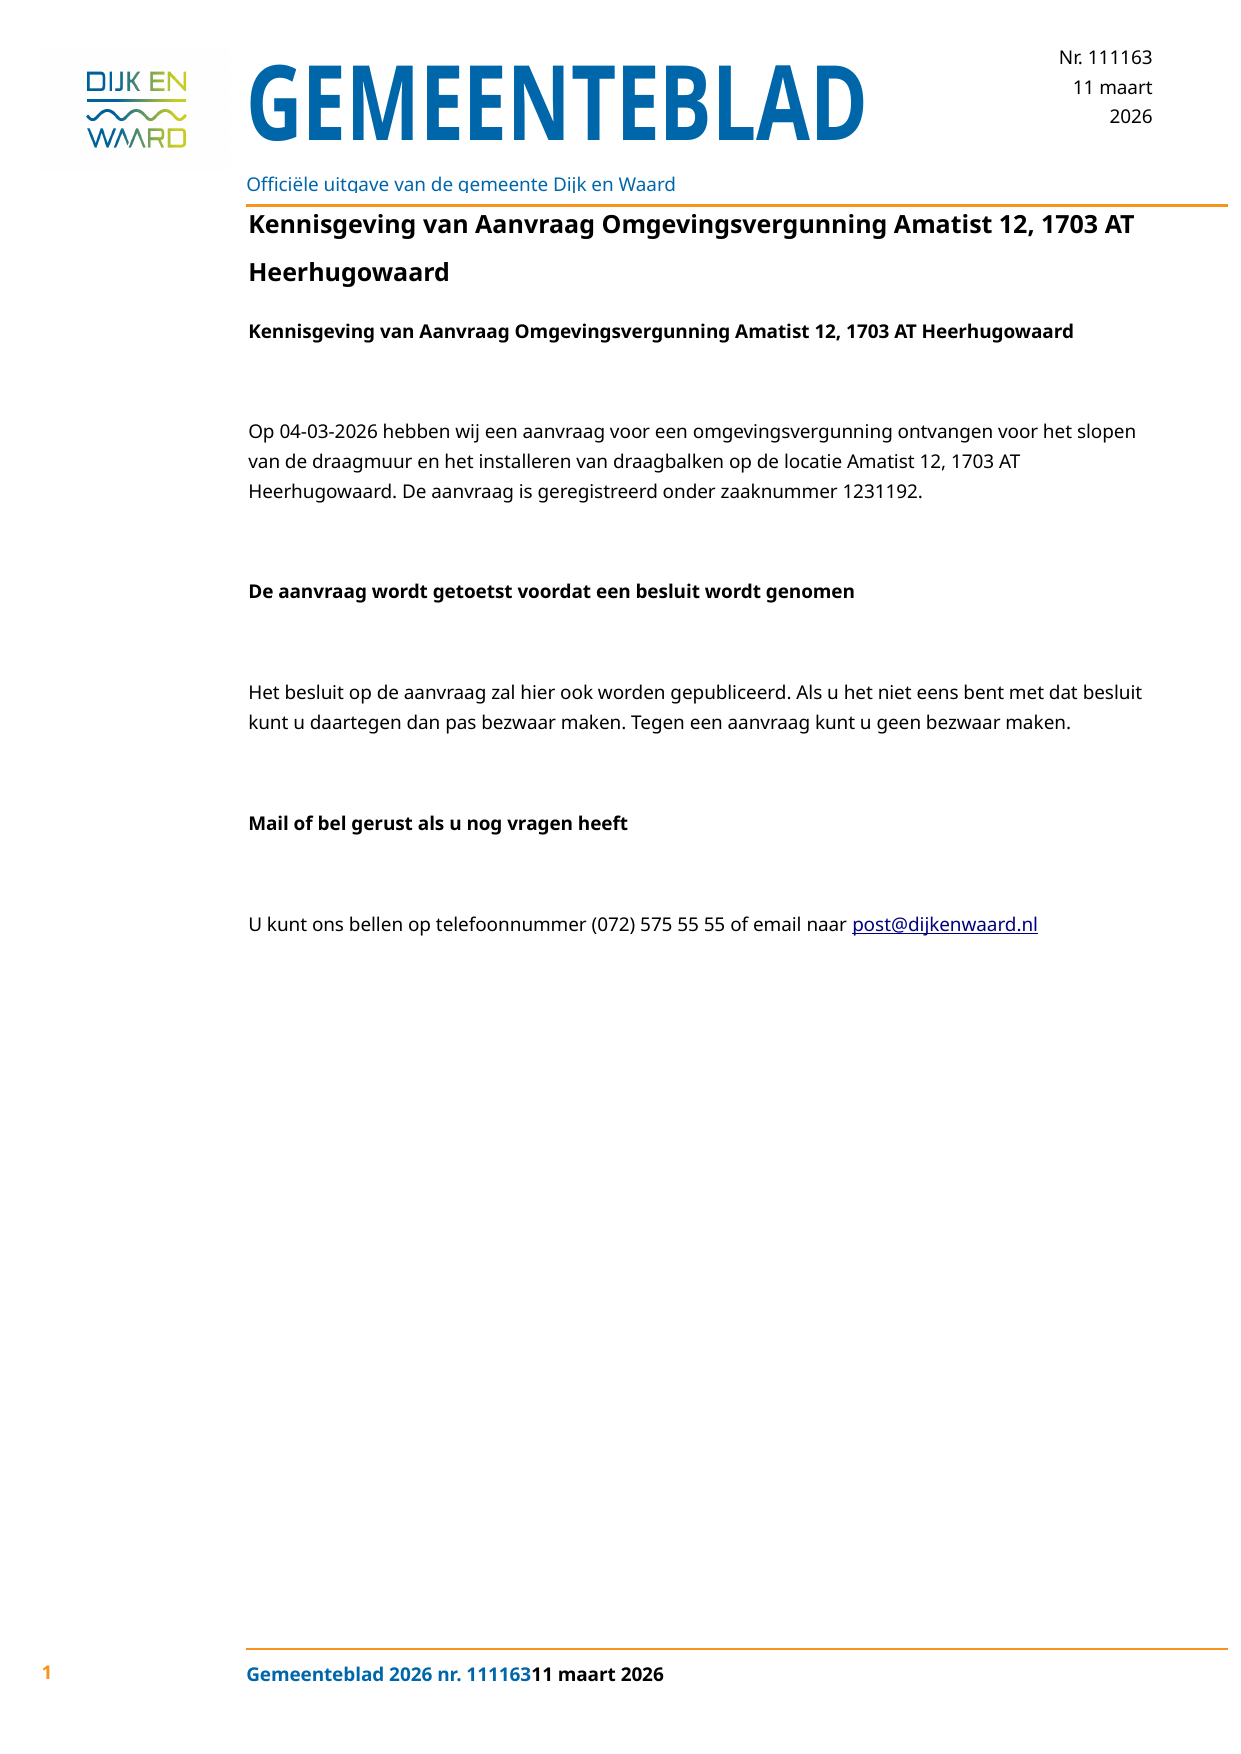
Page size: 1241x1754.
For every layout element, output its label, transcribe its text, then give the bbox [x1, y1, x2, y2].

picture [41, 47, 231, 172]
text Kennisgeving van Aanvraag Omgevingsvergunning Amatist 12, 1703 AT Heerhugowaard [248, 207, 1152, 288]
text U kunt ons bellen op telefoonnummer (072) 575 55 55 of email naar post@dijkenwaard.nl [248, 911, 1152, 937]
text Op 04-03-2026 hebben wij een aanvraag voor een omgevingsvergunning ontvangen voor het slopen van de draagmuur en het installeren van draagbalken op de locatie Amatist 12, 1703 AT Heerhugowaard. De aanvraag is geregistreerd onder zaaknummer 1231192. [248, 419, 1152, 504]
text Mail of bel gerust als u nog vragen heeft [248, 810, 1152, 836]
text Het besluit op de aanvraag zal hier ook worden gepubliceerd. Als u het niet eens bent met dat besluit kunt u daartegen dan pas bezwaar maken. Tegen een aanvraag kunt u geen bezwaar maken. [248, 679, 1152, 735]
text De aanvraag wordt getoetst voordat een besluit wordt genomen [248, 579, 1152, 604]
text Kennisgeving van Aanvraag Omgevingsvergunning Amatist 12, 1703 AT Heerhugowaard [248, 318, 1152, 344]
